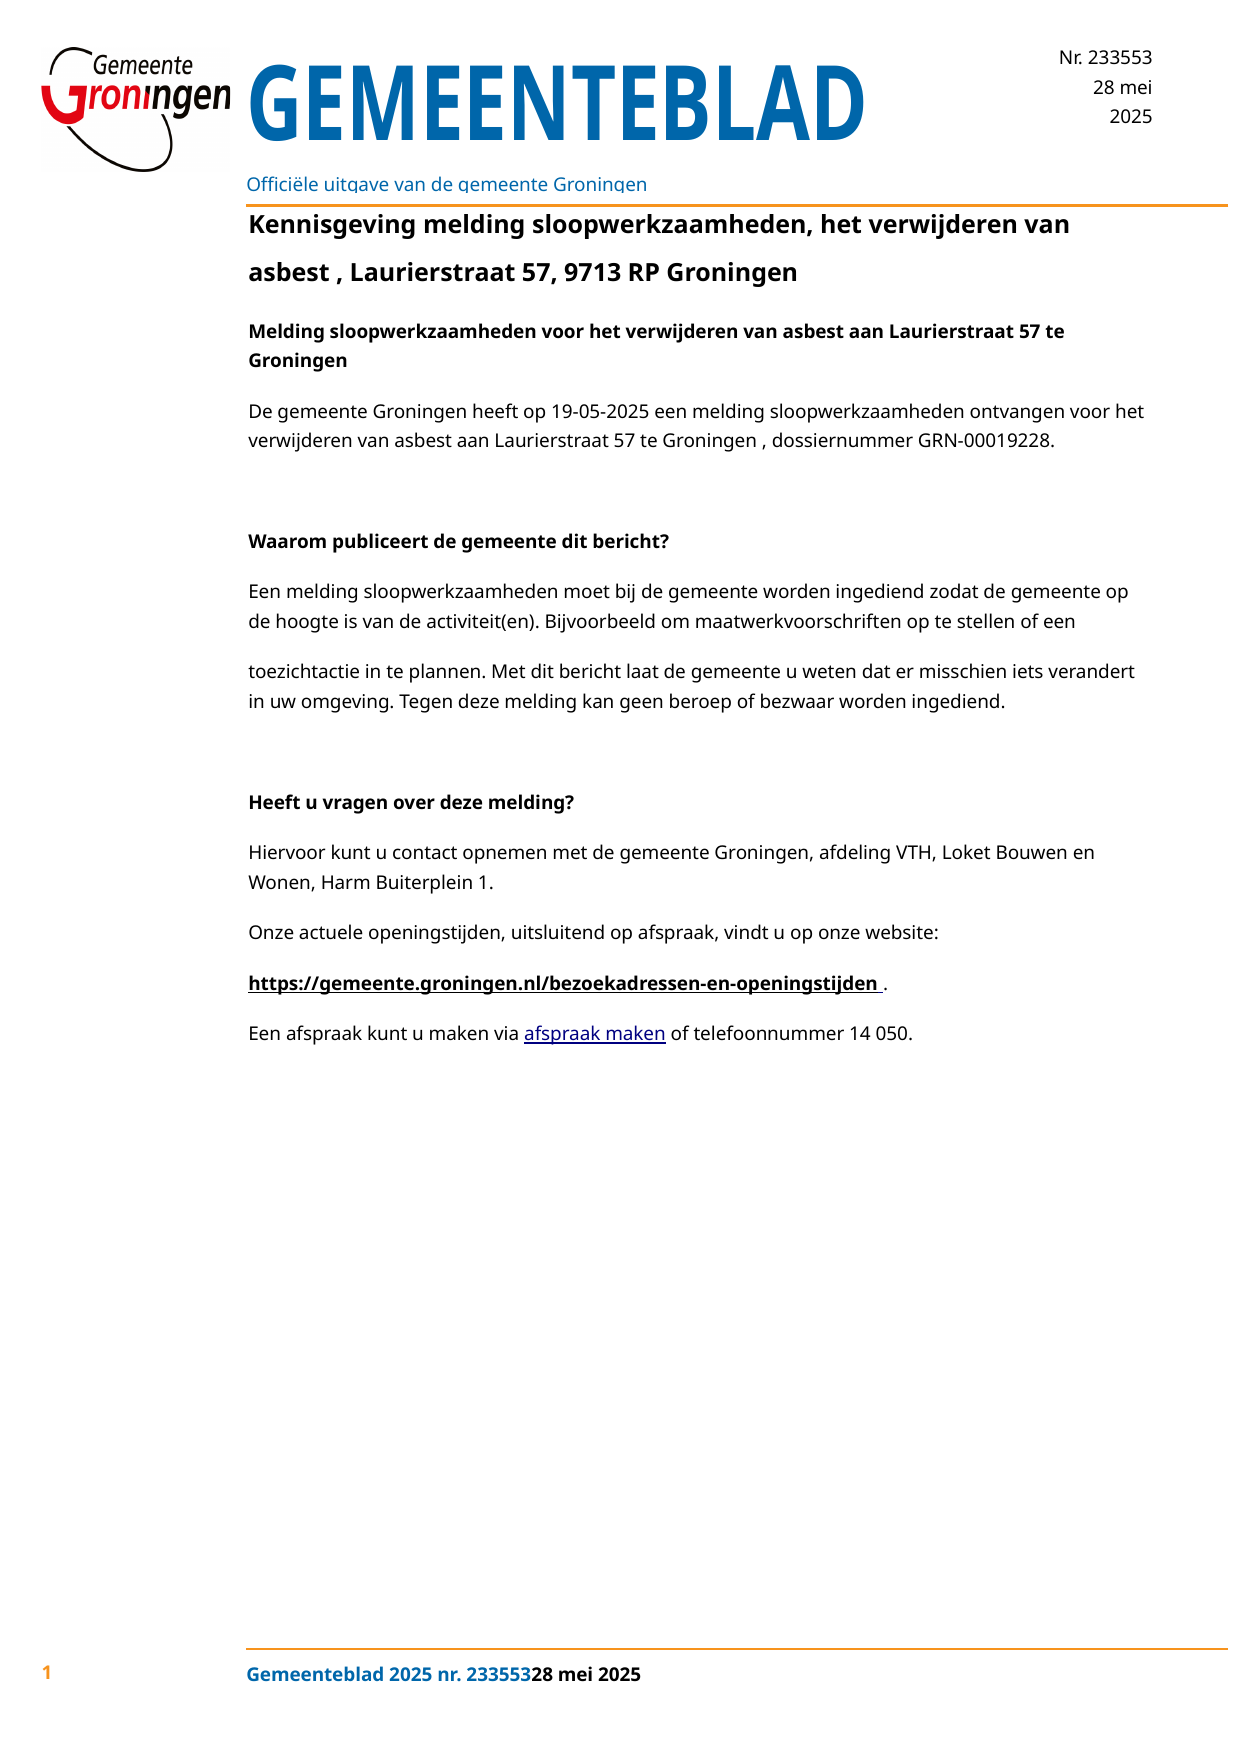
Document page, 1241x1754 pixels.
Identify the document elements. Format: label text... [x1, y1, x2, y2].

text Hiervoor kunt u contact opnemen met de gemeente Groningen, afdeling VTH, Loket Bouwen en Wonen, Harm Buiterplein 1. [248, 839, 1152, 895]
text Onze actuele openingstijden, uitsluitend op afspraak, vindt u op onze website: [248, 919, 1152, 945]
text Heeft u vragen over deze melding? [248, 789, 1152, 815]
text Kennisgeving melding sloopwerkzaamheden, het verwijderen van asbest , Laurierstraat 57, 9713 RP Groningen [248, 207, 1152, 288]
text Een melding sloopwerkzaamheden moet bij de gemeente worden ingediend zodat de gemeente op de hoogte is van de activiteit(en). Bijvoorbeeld om maatwerkvoorschriften op te stellen of een [248, 579, 1152, 634]
picture [41, 47, 231, 172]
text https://gemeente.groningen.nl/bezoekadressen-en-openingstijden . [248, 970, 1152, 996]
text Melding sloopwerkzaamheden voor het verwijderen van asbest aan Laurierstraat 57 te Groningen [248, 318, 1152, 373]
text Waarom publiceert de gemeente dit bericht? [248, 528, 1152, 554]
text toezichtactie in te plannen. Met dit bericht laat de gemeente u weten dat er misschien iets verandert in uw omgeving. Tegen deze melding kan geen beroep of bezwaar worden ingediend. [248, 659, 1152, 714]
text De gemeente Groningen heeft op 19-05-2025 een melding sloopwerkzaamheden ontvangen voor het verwijderen van asbest aan Laurierstraat 57 te Groningen , dossiernummer GRN-00019228. [248, 398, 1152, 453]
text Een afspraak kunt u maken via afspraak maken of telefoonnummer 14 050. [248, 1020, 1152, 1046]
